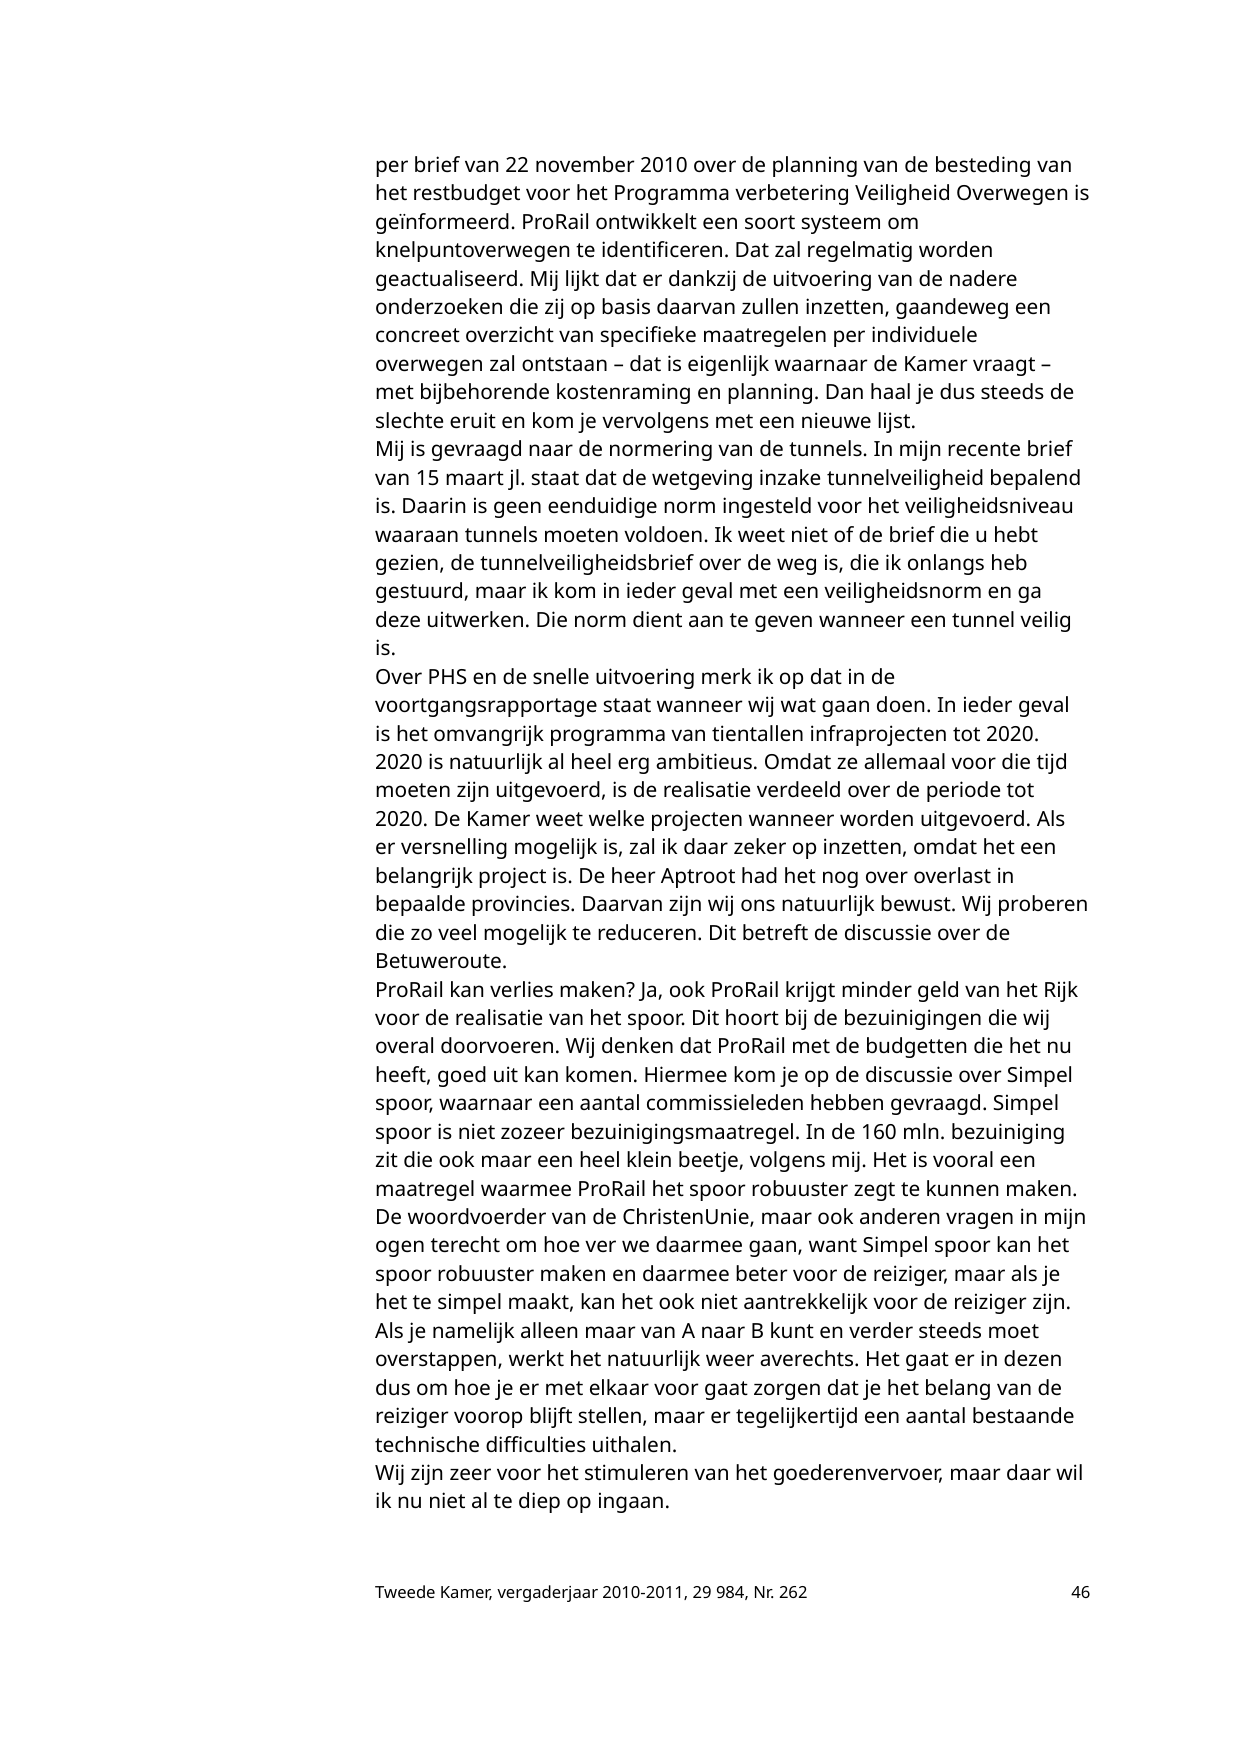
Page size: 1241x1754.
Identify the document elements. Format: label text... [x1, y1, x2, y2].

text Mij is gevraagd naar de normering van de tunnels. In mijn recente brief van 15 maart jl. staat dat de wetgeving inzake tunnelveiligheid bepalend is. Daarin is geen eenduidige norm ingesteld voor het veiligheidsniveau waaraan tunnels moeten voldoen. Ik weet niet of de brief die u hebt gezien, de tunnelveiligheidsbrief over de weg is, die ik onlangs heb gestuurd, maar ik kom in ieder geval met een veiligheidsnorm en ga deze uitwerken. Die norm dient aan te geven wanneer een tunnel veilig is. [375, 434, 1090, 662]
text Over PHS en de snelle uitvoering merk ik op dat in de voortgangsrapportage staat wanneer wij wat gaan doen. In ieder geval is het omvangrijk programma van tientallen infraprojecten tot 2020. 2020 is natuurlijk al heel erg ambitieus. Omdat ze allemaal voor die tijd moeten zijn uitgevoerd, is de realisatie verdeeld over de periode tot 2020. De Kamer weet welke projecten wanneer worden uitgevoerd. Als er versnelling mogelijk is, zal ik daar zeker op inzetten, omdat het een belangrijk project is. De heer Aptroot had het nog over overlast in bepaalde provincies. Daarvan zijn wij ons natuurlijk bewust. Wij proberen die zo veel mogelijk te reduceren. Dit betreft de discussie over de Betuweroute. [375, 662, 1090, 975]
text ProRail kan verlies maken? Ja, ook ProRail krijgt minder geld van het Rijk voor de realisatie van het spoor. Dit hoort bij de bezuinigingen die wij overal doorvoeren. Wij denken dat ProRail met de budgetten die het nu heeft, goed uit kan komen. Hiermee kom je op de discussie over Simpel spoor, waarnaar een aantal commissieleden hebben gevraagd. Simpel spoor is niet zozeer bezuinigingsmaatregel. In de 160 mln. bezuiniging zit die ook maar een heel klein beetje, volgens mij. Het is vooral een maatregel waarmee ProRail het spoor robuuster zegt te kunnen maken. De woordvoerder van de ChristenUnie, maar ook anderen vragen in mijn ogen terecht om hoe ver we daarmee gaan, want Simpel spoor kan het spoor robuuster maken en daarmee beter voor de reiziger, maar als je het te simpel maakt, kan het ook niet aantrekkelijk voor de reiziger zijn. Als je namelijk alleen maar van A naar B kunt en verder steeds moet overstappen, werkt het natuurlijk weer averechts. Het gaat er in dezen dus om hoe je er met elkaar voor gaat zorgen dat je het belang van de reiziger voorop blijft stellen, maar er tegelijkertijd een aantal bestaande technische difficulties uithalen. [375, 975, 1090, 1458]
text per brief van 22 november 2010 over de planning van de besteding van het restbudget voor het Programma verbetering Veiligheid Overwegen is geïnformeerd. ProRail ontwikkelt een soort systeem om knelpuntoverwegen te identificeren. Dat zal regelmatig worden geactualiseerd. Mij lijkt dat er dankzij de uitvoering van de nadere onderzoeken die zij op basis daarvan zullen inzetten, gaandeweg een concreet overzicht van specifieke maatregelen per individuele overwegen zal ontstaan – dat is eigenlijk waarnaar de Kamer vraagt – met bijbehorende kostenraming en planning. Dan haal je dus steeds de slechte eruit en kom je vervolgens met een nieuwe lijst. [375, 150, 1090, 434]
text Wij zijn zeer voor het stimuleren van het goederenvervoer, maar daar wil ik nu niet al te diep op ingaan. [375, 1458, 1090, 1515]
